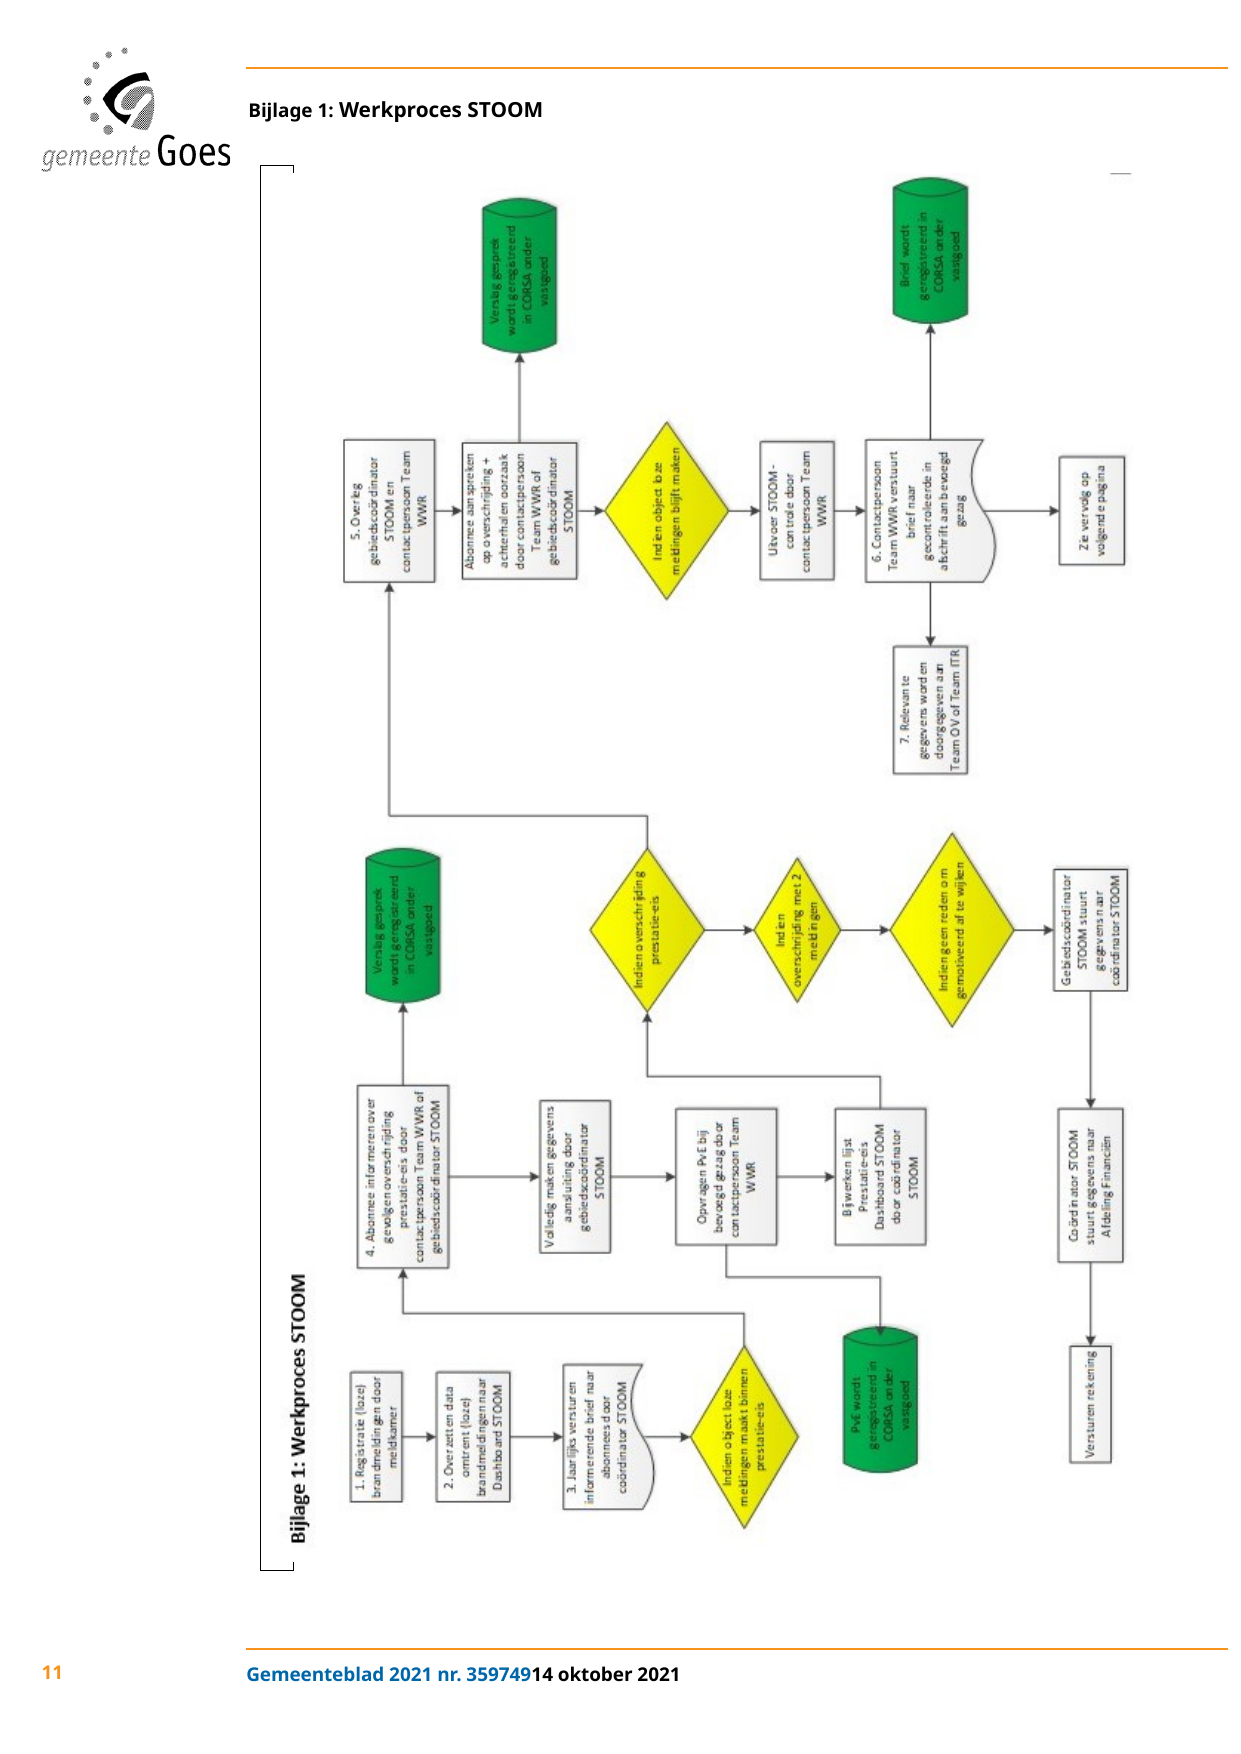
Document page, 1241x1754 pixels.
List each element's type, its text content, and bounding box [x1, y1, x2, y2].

text Bijlage 1: Werkproces STOOM [248, 95, 1152, 123]
picture [41, 47, 231, 172]
picture [268, 173, 1152, 1562]
